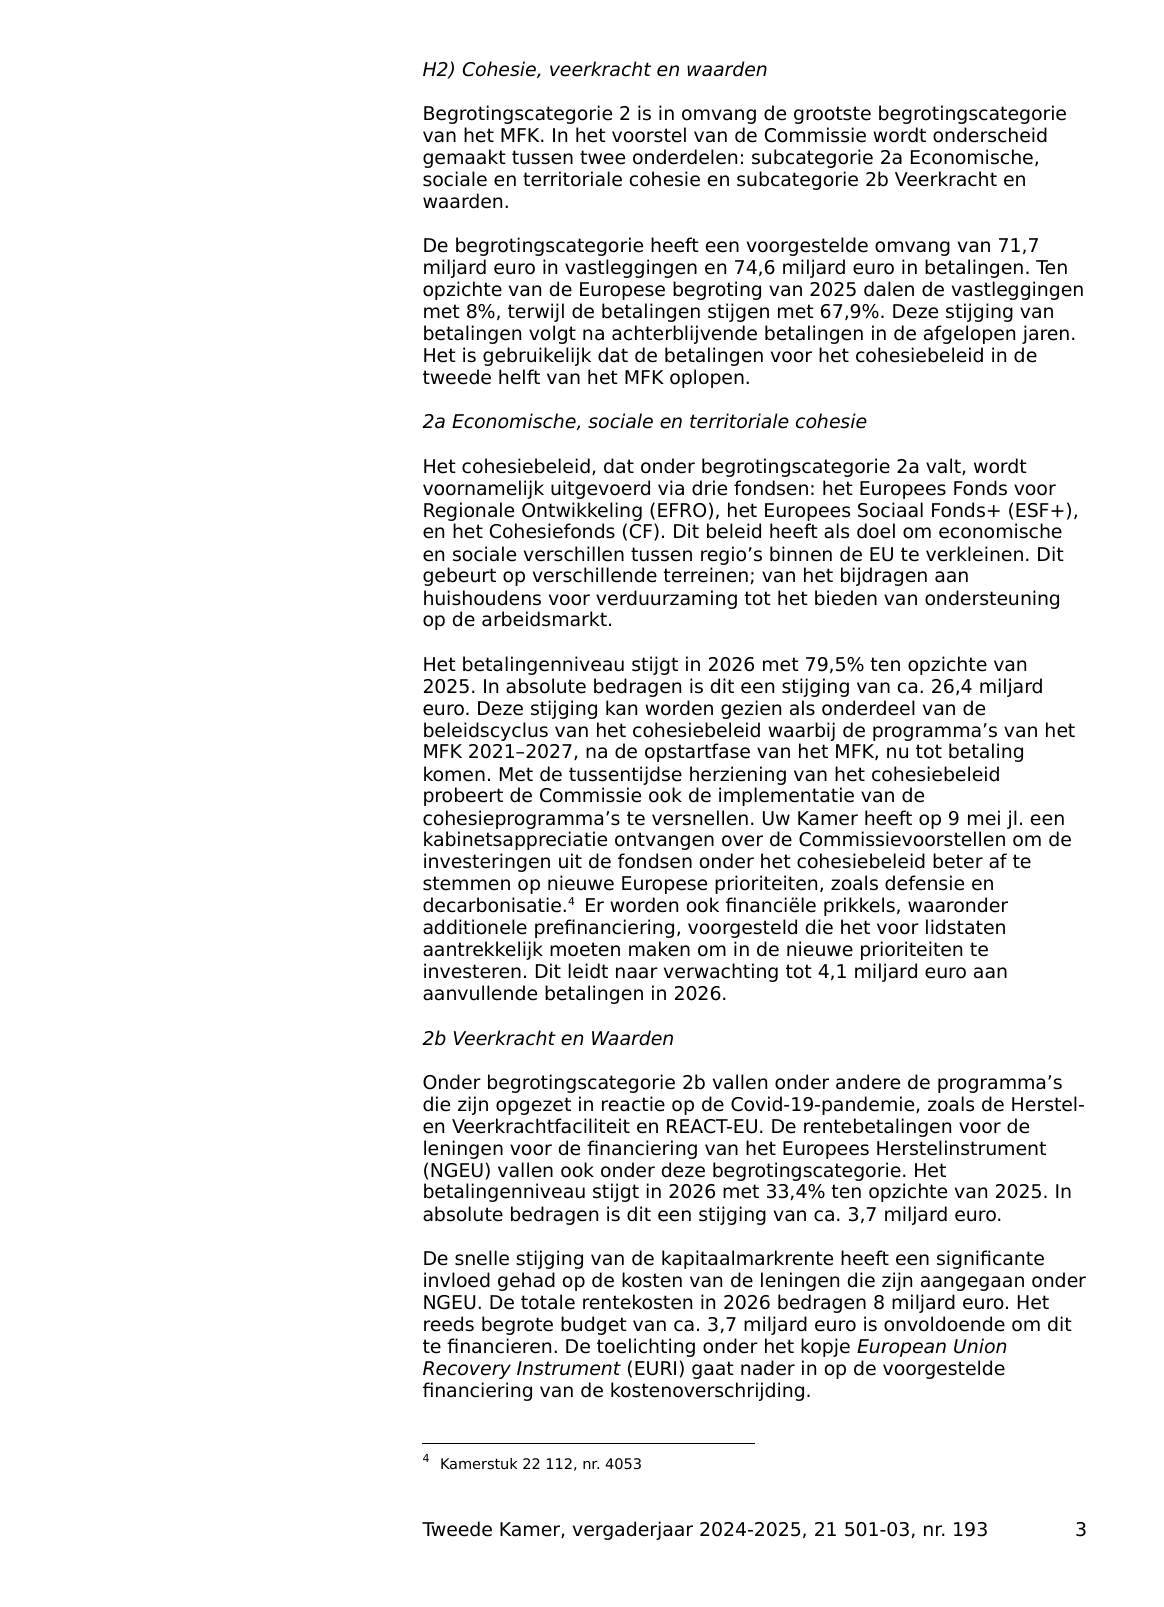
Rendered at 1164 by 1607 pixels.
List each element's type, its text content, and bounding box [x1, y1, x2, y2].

subtitle 2b Veerkracht en Waarden [422, 1027, 1087, 1049]
text Begrotingscategorie 2 is in omvang de grootste begrotingscategorie van het MFK. In het voorstel van de Commissie wordt onderscheid gemaakt tussen twee onderdelen: subcategorie 2a Economische, sociale en territoriale cohesie en subcategorie 2b Veerkracht en waarden. [422, 103, 1087, 213]
text De snelle stijging van de kapitaalmarkrente heeft een significante invloed gehad op de kosten van de leningen die zijn aangegaan onder NGEU. De totale rentekosten in 2026 bedragen 8 miljard euro. Het reeds begrote budget van ca. 3,7 miljard euro is onvoldoende om dit te financieren. De toelichting onder het kopje European Union Recovery Instrument (EURI) gaat nader in op de voorgestelde financiering van de kostenoverschrijding. [422, 1248, 1087, 1401]
text Het betalingenniveau stijgt in 2026 met 79,5% ten opzichte van 2025. In absolute bedragen is dit een stijging van ca. 26,4 miljard euro. Deze stijging kan worden gezien als onderdeel van de beleidscyclus van het cohesiebeleid waarbij de programma’s van het MFK 2021–2027, na de opstartfase van het MFK, nu tot betaling komen. Met de tussentijdse herziening van het cohesiebeleid probeert de Commissie ook de implementatie van de cohesieprogramma’s te versnellen. Uw Kamer heeft op 9 mei jl. een kabinetsappreciatie ontvangen over de Commissievoorstellen om de investeringen uit de fondsen onder het cohesiebeleid beter af te stemmen op nieuwe Europese prioriteiten, zoals defensie en decarbonisatie. Er worden ook financiële prikkels, waaronder additionele prefinanciering, voorgesteld die het voor lidstaten aantrekkelijk moeten maken om in de nieuwe prioriteiten te investeren. Dit leidt naar verwachting tot 4,1 miljard euro aan aanvullende betalingen in 2026. [422, 653, 1087, 1005]
text Kamerstuk 22 112, nr. 4053 [422, 1452, 1087, 1474]
text De begrotingscategorie heeft een voorgestelde omvang van 71,7 miljard euro in vastleggingen en 74,6 miljard euro in betalingen. Ten opzichte van de Europese begroting van 2025 dalen de vastleggingen met 8%, terwijl de betalingen stijgen met 67,9%. Deze stijging van betalingen volgt na achterblijvende betalingen in de afgelopen jaren. Het is gebruikelijk dat de betalingen voor het cohesiebeleid in de tweede helft van het MFK oplopen. [422, 235, 1087, 389]
text Het cohesiebeleid, dat onder begrotingscategorie 2a valt, wordt voornamelijk uitgevoerd via drie fondsen: het Europees Fonds voor Regionale Ontwikkeling (EFRO), het Europees Sociaal Fonds+ (ESF+), en het Cohesiefonds (CF). Dit beleid heeft als doel om economische en sociale verschillen tussen regio’s binnen de EU te verkleinen. Dit gebeurt op verschillende terreinen; van het bijdragen aan huishoudens voor verduurzaming tot het bieden van ondersteuning op de arbeidsmarkt. [422, 456, 1087, 631]
subtitle H2) Cohesie, veerkracht en waarden [422, 59, 1087, 81]
subtitle 2a Economische, sociale en territoriale cohesie [422, 411, 1087, 433]
text Onder begrotingscategorie 2b vallen onder andere de programma’s die zijn opgezet in reactie op de Covid-19-pandemie, zoals de Herstel- en Veerkrachtfaciliteit en REACT-EU. De rentebetalingen voor de leningen voor de financiering van het Europees Herstelinstrument (NGEU) vallen ook onder deze begrotingscategorie. Het betalingenniveau stijgt in 2026 met 33,4% ten opzichte van 2025. In absolute bedragen is dit een stijging van ca. 3,7 miljard euro. [422, 1072, 1087, 1225]
